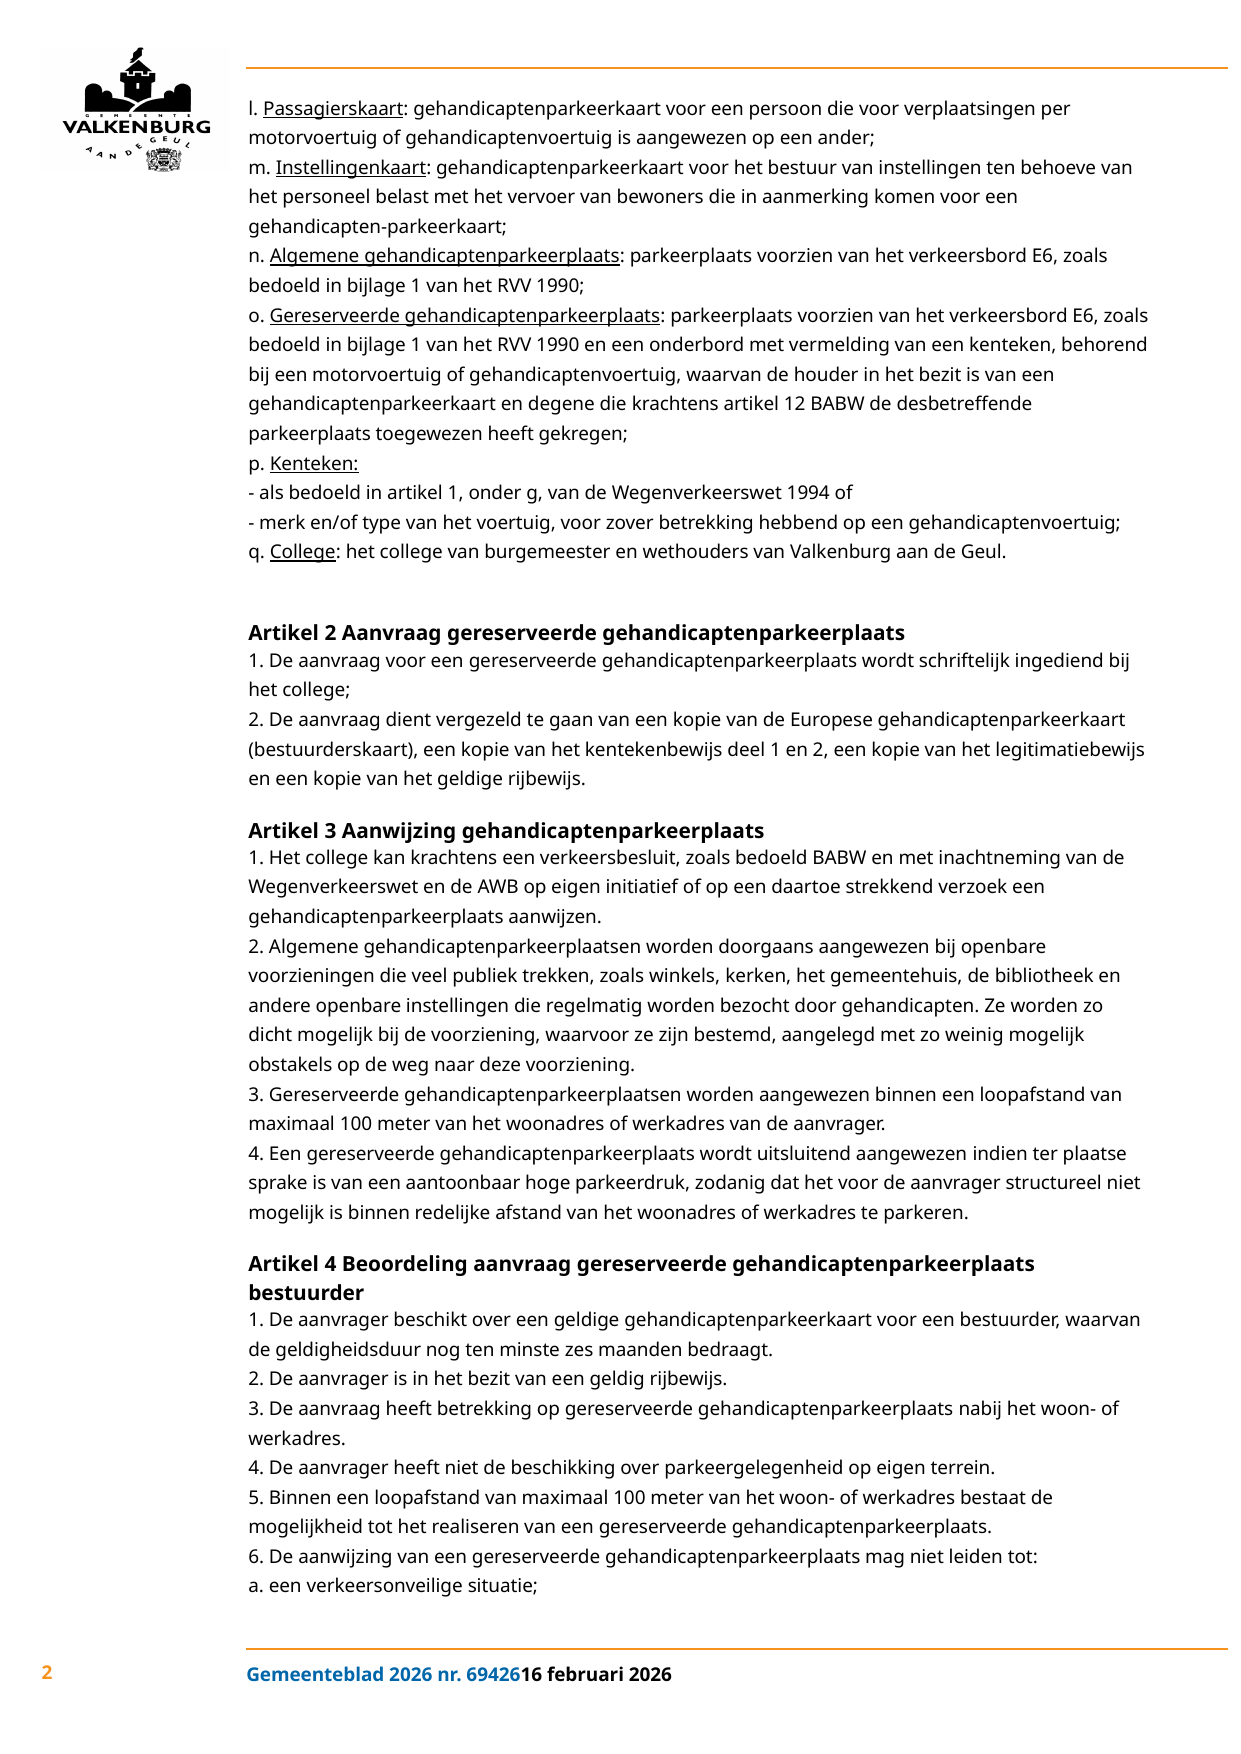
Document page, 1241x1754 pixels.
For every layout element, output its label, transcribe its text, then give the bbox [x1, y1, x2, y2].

text m. Instellingenkaart: gehandicaptenparkeerkaart voor het bestuur van instellingen ten behoeve van het personeel belast met het vervoer van bewoners die in aanmerking komen voor een gehandicapten-parkeerkaart; [248, 154, 1152, 239]
text Artikel 2 Aanvraag gereserveerde gehandicaptenparkeerplaats [248, 618, 1152, 647]
text 4. De aanvrager heeft niet de beschikking over parkeergelegenheid op eigen terrein. [248, 1454, 1152, 1480]
text 4. Een gereserveerde gehandicaptenparkeerplaats wordt uitsluitend aangewezen indien ter plaatse sprake is van een aantoonbaar hoge parkeerdruk, zodanig dat het voor de aanvrager structureel niet mogelijk is binnen redelijke afstand van het woonadres of werkadres te parkeren. [248, 1140, 1152, 1225]
text 3. Gereserveerde gehandicaptenparkeerplaatsen worden aangewezen binnen een loopafstand van maximaal 100 meter van het woonadres of werkadres van de aanvrager. [248, 1081, 1152, 1136]
text 5. Binnen een loopafstand van maximaal 100 meter van het woon- of werkadres bestaat de mogelijkheid tot het realiseren van een gereserveerde gehandicaptenparkeerplaats. [248, 1484, 1152, 1539]
text Artikel 4 Beoordeling aanvraag gereserveerde gehandicaptenparkeerplaats bestuurder [248, 1249, 1152, 1306]
text q. College: het college van burgemeester en wethouders van Valkenburg aan de Geul. [248, 538, 1152, 564]
text - merk en/of type van het voertuig, voor zover betrekking hebbend op een gehandicaptenvoertuig; [248, 509, 1152, 535]
text 2. De aanvrager is in het bezit van een geldig rijbewijs. [248, 1366, 1152, 1391]
text p. Kenteken: [248, 450, 1152, 476]
picture [41, 47, 231, 172]
text a. een verkeersonveilige situatie; [248, 1573, 1152, 1598]
text Artikel 3 Aanwijzing gehandicaptenparkeerplaats [248, 816, 1152, 844]
text 3. De aanvraag heeft betrekking op gereserveerde gehandicaptenparkeerplaats nabij het woon- of werkadres. [248, 1395, 1152, 1451]
text n. Algemene gehandicaptenparkeerplaats: parkeerplaats voorzien van het verkeersbord E6, zoals bedoeld in bijlage 1 van het RVV 1990; [248, 243, 1152, 298]
text 2. De aanvraag dient vergezeld te gaan van een kopie van de Europese gehandicaptenparkeerkaart (bestuurderskaart), een kopie van het kentekenbewijs deel 1 en 2, een kopie van het legitimatiebewijs en een kopie van het geldige rijbewijs. [248, 706, 1152, 791]
text 6. De aanwijzing van een gereserveerde gehandicaptenparkeerplaats mag niet leiden tot: [248, 1543, 1152, 1569]
text 1. De aanvraag voor een gereserveerde gehandicaptenparkeerplaats wordt schriftelijk ingediend bij het college; [248, 647, 1152, 702]
text - als bedoeld in artikel 1, onder g, van de Wegenverkeerswet 1994 of [248, 479, 1152, 505]
text 1. Het college kan krachtens een verkeersbesluit, zoals bedoeld BABW en met inachtneming van de Wegenverkeerswet en de AWB op eigen initiatief of op een daartoe strekkend verzoek een gehandicaptenparkeerplaats aanwijzen. [248, 844, 1152, 929]
text l. Passagierskaart: gehandicaptenparkeerkaart voor een persoon die voor verplaatsingen per motorvoertuig of gehandicaptenvoertuig is aangewezen op een ander; [248, 95, 1152, 150]
text 2. Algemene gehandicaptenparkeerplaatsen worden doorgaans aangewezen bij openbare voorzieningen die veel publiek trekken, zoals winkels, kerken, het gemeentehuis, de bibliotheek en andere openbare instellingen die regelmatig worden bezocht door gehandicapten. Ze worden zo dicht mogelijk bij de voorziening, waarvoor ze zijn bestemd, aangelegd met zo weinig mogelijk obstakels op de weg naar deze voorziening. [248, 933, 1152, 1077]
text o. Gereserveerde gehandicaptenparkeerplaats: parkeerplaats voorzien van het verkeersbord E6, zoals bedoeld in bijlage 1 van het RVV 1990 en een onderbord met vermelding van een kenteken, behorend bij een motorvoertuig of gehandicaptenvoertuig, waarvan de houder in het bezit is van een gehandicaptenparkeerkaart en degene die krachtens artikel 12 BABW de desbetreffende parkeerplaats toegewezen heeft gekregen; [248, 302, 1152, 446]
text 1. De aanvrager beschikt over een geldige gehandicaptenparkeerkaart voor een bestuurder, waarvan de geldigheidsduur nog ten minste zes maanden bedraagt. [248, 1306, 1152, 1362]
